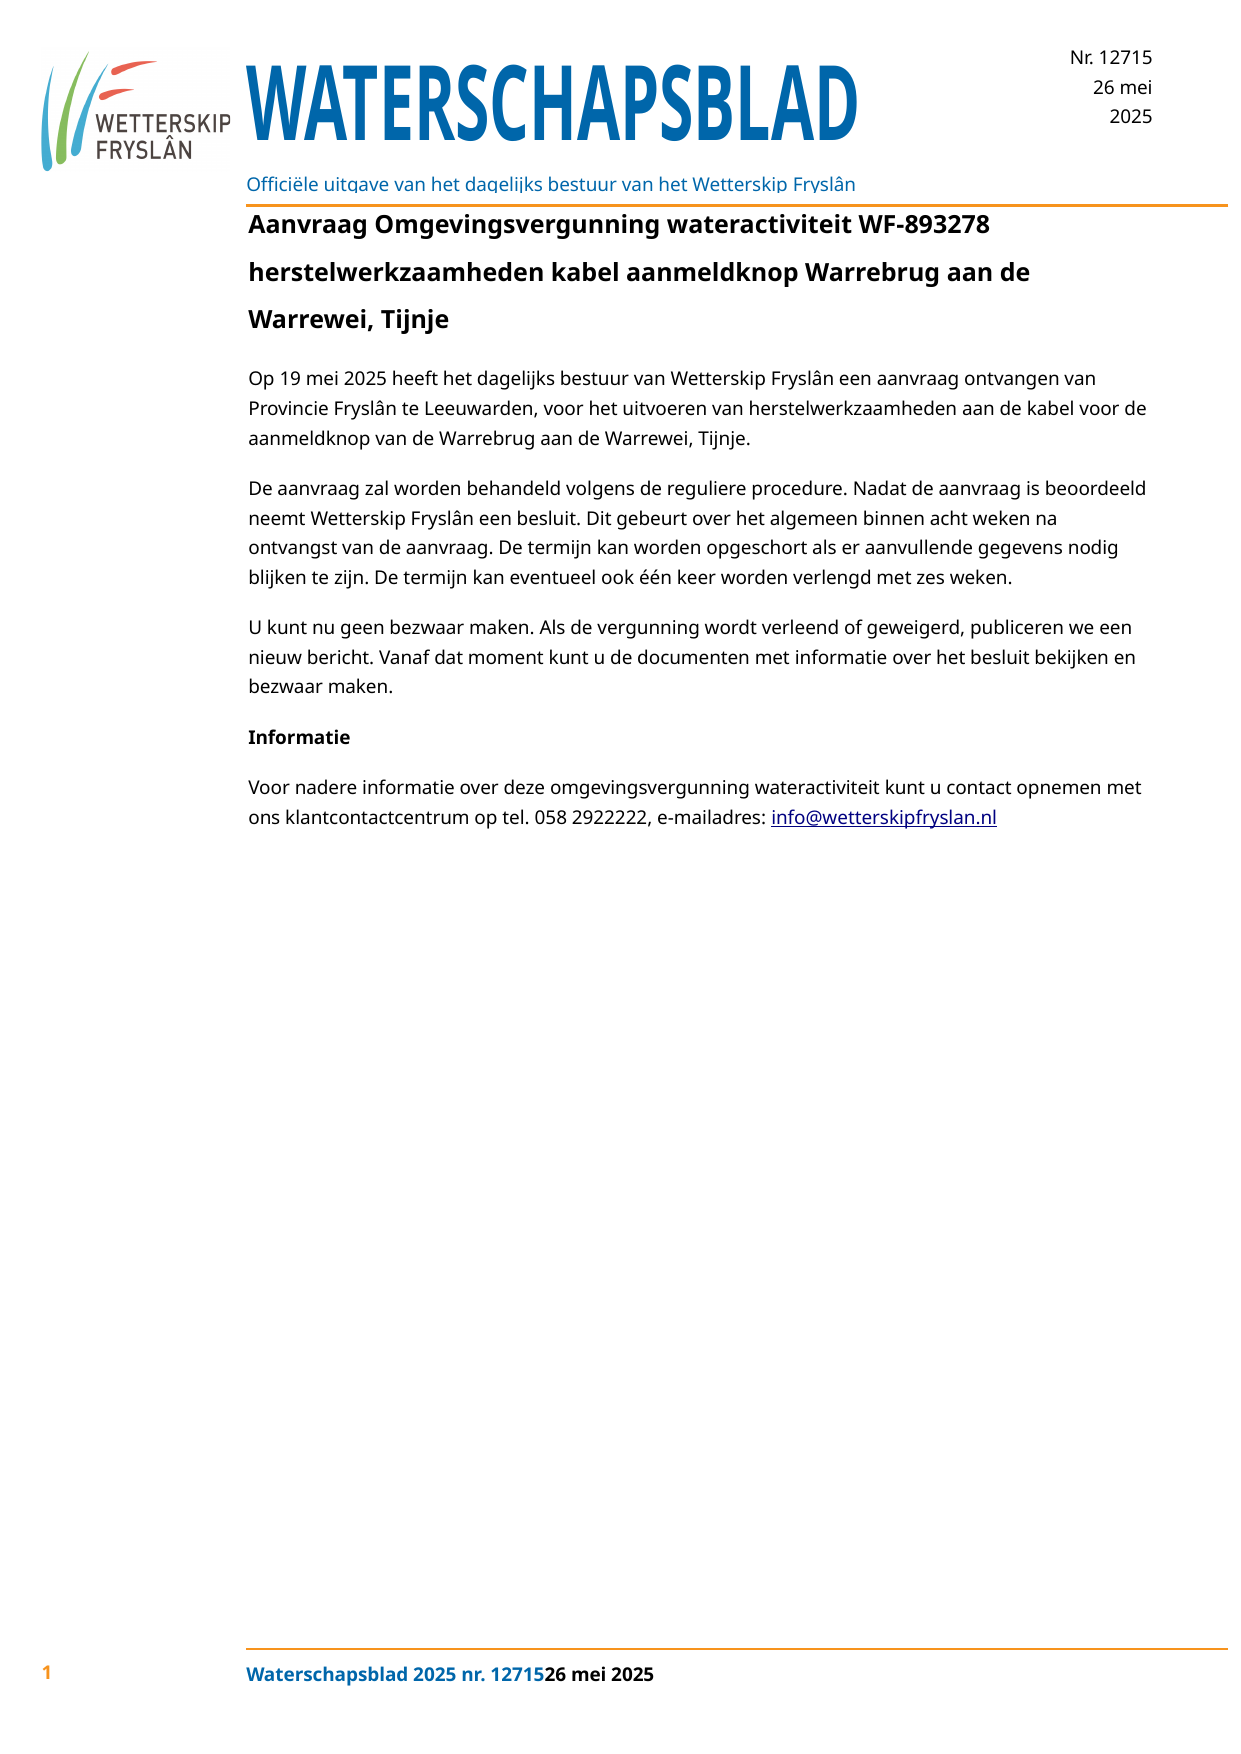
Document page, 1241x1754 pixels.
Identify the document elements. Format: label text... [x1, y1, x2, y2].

text U kunt nu geen bezwaar maken. Als de vergunning wordt verleend of geweigerd, publiceren we een nieuw bericht. Vanaf dat moment kunt u de documenten met informatie over het besluit bekijken en bezwaar maken. [248, 614, 1152, 699]
text Aanvraag Omgevingsvergunning wateractiviteit WF-893278 herstelwerkzaamheden kabel aanmeldknop Warrebrug aan de Warrewei, Tijnje [248, 207, 1152, 336]
text De aanvraag zal worden behandeld volgens de reguliere procedure. Nadat de aanvraag is beoordeeld neemt Wetterskip Fryslân een besluit. Dit gebeurt over het algemeen binnen acht weken na ontvangst van de aanvraag. De termijn kan worden opgeschort als er aanvullende gegevens nodig blijken te zijn. De termijn kan eventueel ook één keer worden verlengd met zes weken. [248, 475, 1152, 589]
picture [41, 47, 231, 172]
text Informatie [248, 724, 1152, 749]
text Op 19 mei 2025 heeft het dagelijks bestuur van Wetterskip Fryslân een aanvraag ontvangen van Provincie Fryslân te Leeuwarden, voor het uitvoeren van herstelwerkzaamheden aan de kabel voor de aanmeldknop van de Warrebrug aan de Warrewei, Tijnje. [248, 366, 1152, 450]
text Voor nadere informatie over deze omgevingsvergunning wateractiviteit kunt u contact opnemen met ons klantcontactcentrum op tel. 058 2922222, e-mailadres: info@wetterskipfryslan.nl [248, 774, 1152, 829]
